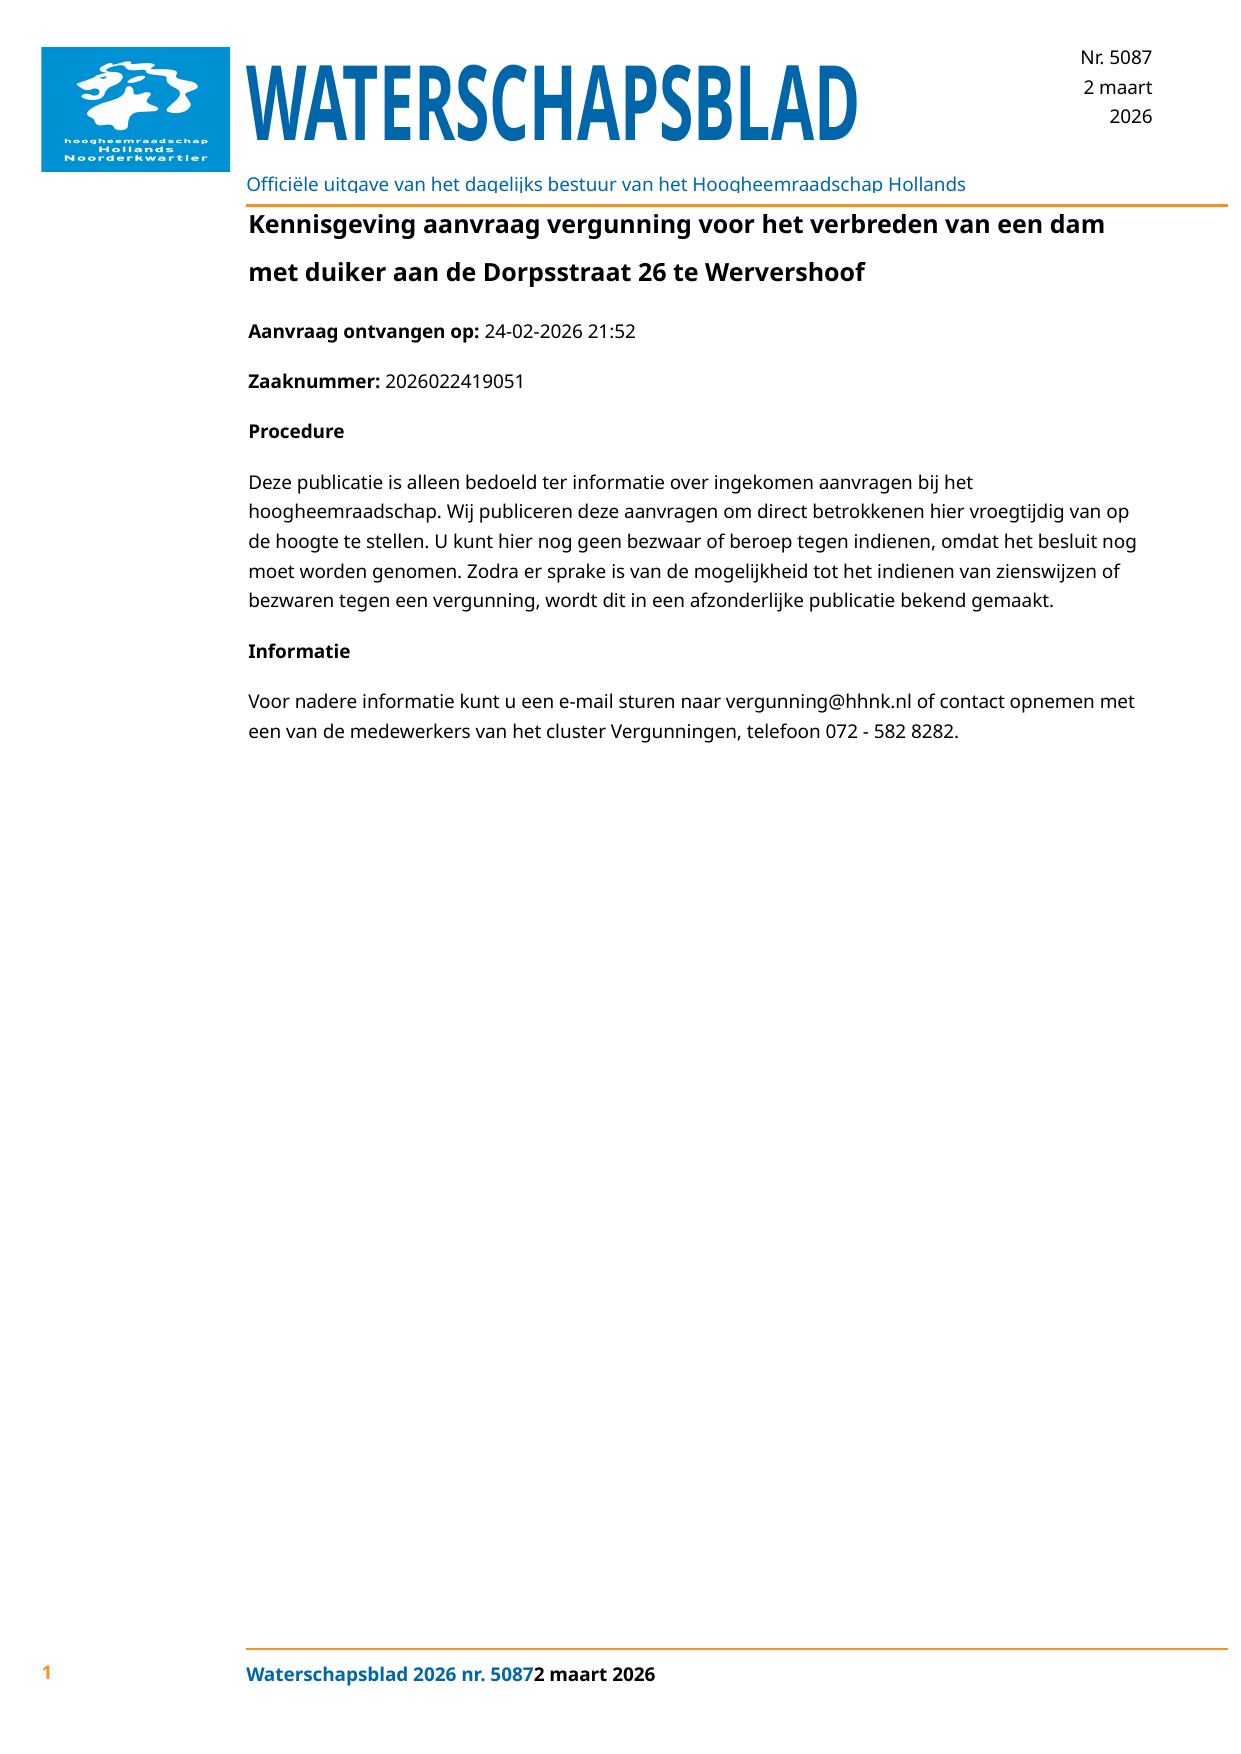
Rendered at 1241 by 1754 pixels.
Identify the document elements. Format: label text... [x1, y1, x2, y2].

text Voor nadere informatie kunt u een e-mail sturen naar vergunning@hhnk.nl of contact opnemen met een van de medewerkers van het cluster Vergunningen, telefoon 072 - 582 8282. [248, 688, 1152, 744]
picture [118, 62, 197, 112]
text Procedure [248, 419, 1152, 444]
picture [129, 76, 144, 82]
text Zaaknummer: 2026022419051 [248, 368, 1152, 394]
text Deze publicatie is alleen bedoeld ter informatie over ingekomen aanvragen bij het hoogheemraadschap. Wij publiceren deze aanvragen om direct betrokkenen hier vroegtijdig van op de hoogte te stellen. U kunt hier nog geen bezwaar of beroep tegen indienen, omdat het besluit nog moet worden genomen. Zodra er sprake is van de mogelijkheid tot het indienen van zienswijzen of bezwaren tegen een vergunning, wordt dit in een afzonderlijke publicatie bekend gemaakt. [248, 469, 1152, 613]
picture [78, 64, 122, 99]
text Aanvraag ontvangen op: 24-02-2026 21:52 [248, 318, 1152, 344]
text Informatie [248, 638, 1152, 664]
picture [88, 87, 157, 130]
text Kennisgeving aanvraag vergunning voor het verbreden van een dam met duiker aan de Dorpsstraat 26 te Wervershoof [248, 207, 1152, 288]
